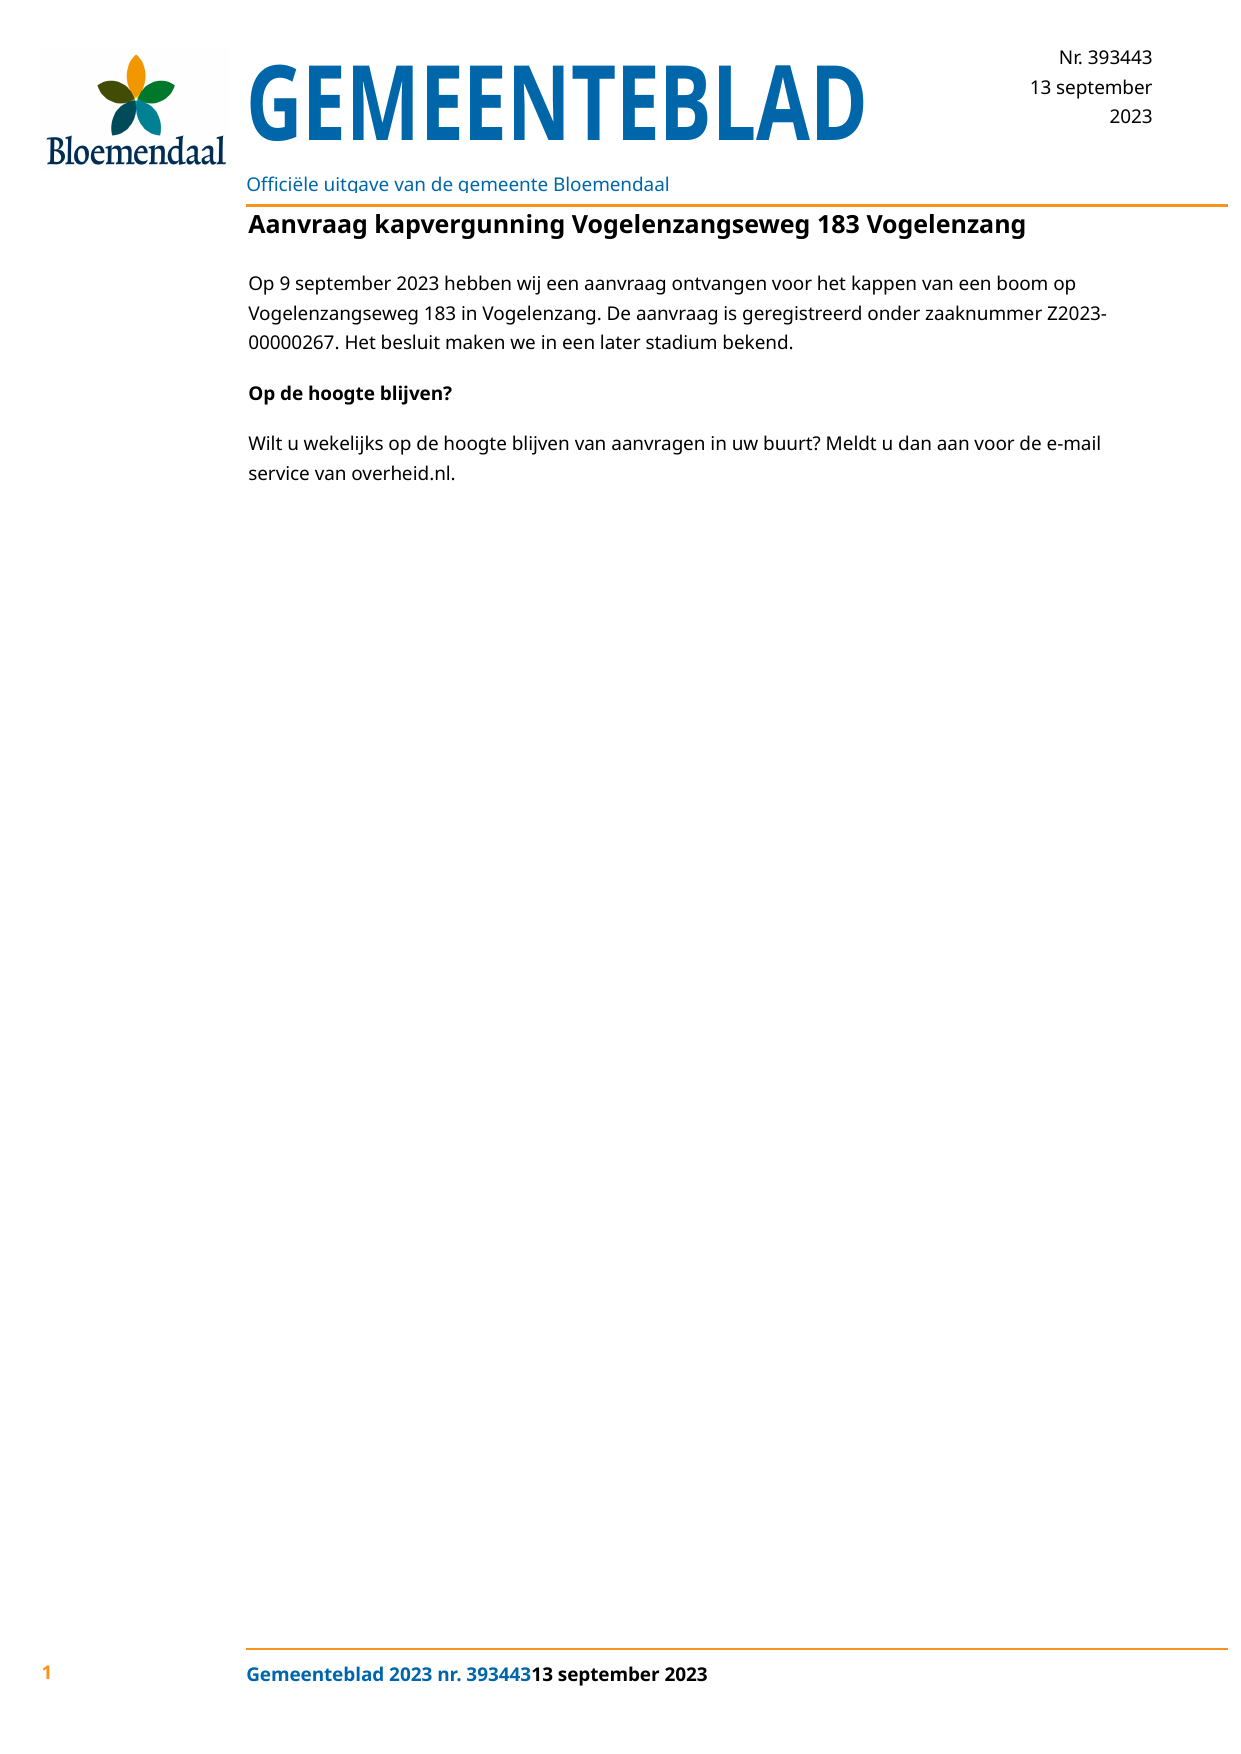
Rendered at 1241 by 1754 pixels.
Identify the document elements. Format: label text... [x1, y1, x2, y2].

text Op de hoogte blijven? [248, 380, 1152, 406]
text Aanvraag kapvergunning Vogelenzangseweg 183 Vogelenzang [248, 207, 1152, 241]
text Wilt u wekelijks op de hoogte blijven van aanvragen in uw buurt? Meldt u dan aan voor de e-mail service van overheid.nl. [248, 430, 1152, 486]
picture [41, 47, 231, 172]
text Op 9 september 2023 hebben wij een aanvraag ontvangen voor het kappen van een boom op Vogelenzangseweg 183 in Vogelenzang. De aanvraag is geregistreerd onder zaaknummer Z2023-00000267. Het besluit maken we in een later stadium bekend. [248, 270, 1152, 355]
